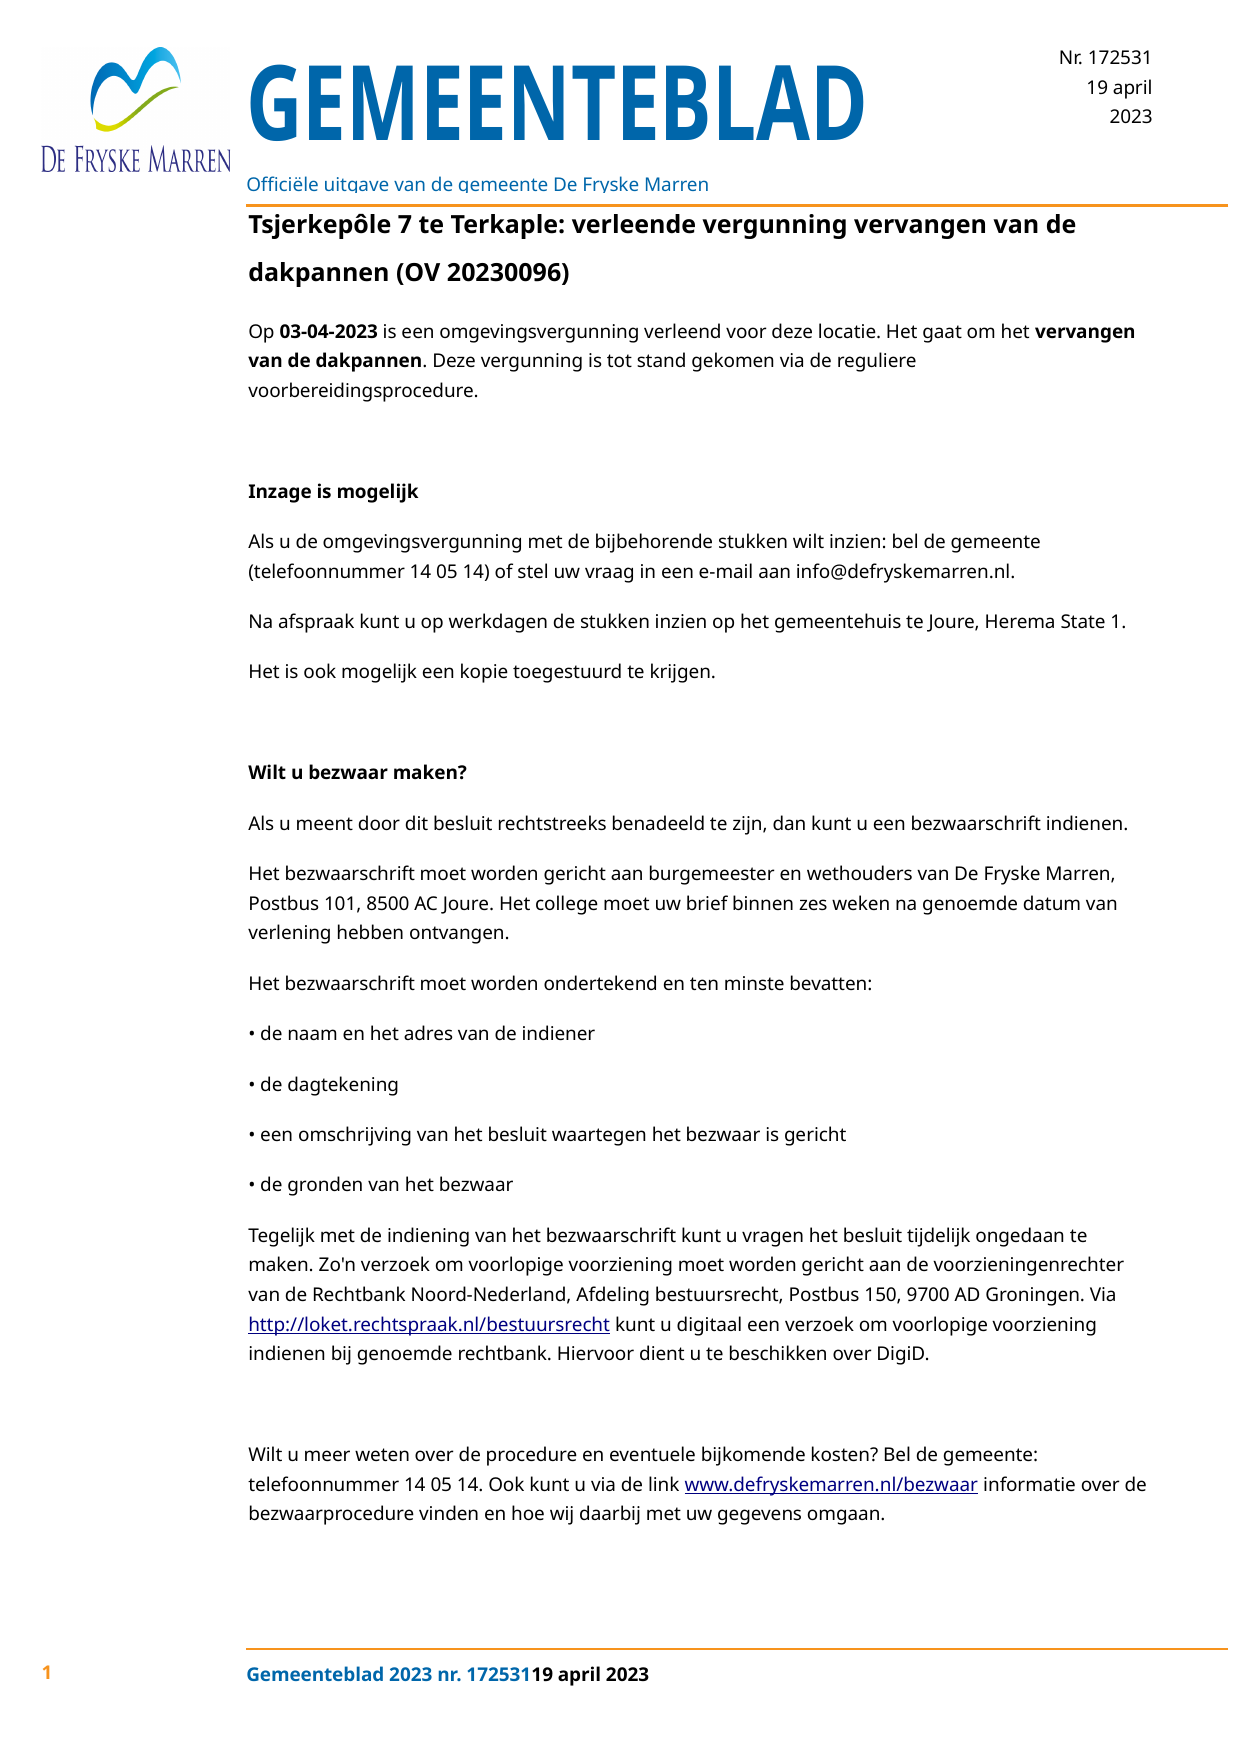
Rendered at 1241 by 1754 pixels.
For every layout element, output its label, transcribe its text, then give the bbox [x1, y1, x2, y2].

text Het is ook mogelijk een kopie toegestuurd te krijgen. [248, 659, 1152, 684]
text Tegelijk met de indiening van het bezwaarschrift kunt u vragen het besluit tijdelijk ongedaan te maken. Zo'n verzoek om voorlopige voorziening moet worden gericht aan de voorzieningenrechter van de Rechtbank Noord-Nederland, Afdeling bestuursrecht, Postbus 150, 9700 AD Groningen. Via http://loket.rechtspraak.nl/bestuursrecht kunt u digitaal een verzoek om voorlopige voorziening indienen bij genoemde rechtbank. Hiervoor dient u te beschikken over DigiD. [248, 1222, 1152, 1366]
text • de gronden van het bezwaar [248, 1172, 1152, 1197]
text Het bezwaarschrift moet worden gericht aan burgemeester en wethouders van De Fryske Marren, Postbus 101, 8500 AC Joure. Het college moet uw brief binnen zes weken na genoemde datum van verlening hebben ontvangen. [248, 860, 1152, 945]
text Inzage is mogelijk [248, 478, 1152, 504]
text Als u de omgevingsvergunning met de bijbehorende stukken wilt inzien: bel de gemeente (telefoonnummer 14 05 14) of stel uw vraag in een e-mail aan info@defryskemarren.nl. [248, 528, 1152, 584]
text Wilt u meer weten over de procedure en eventuele bijkomende kosten? Bel de gemeente: telefoonnummer 14 05 14. Ook kunt u via de link www.defryskemarren.nl/bezwaar informatie over de bezwaarprocedure vinden en hoe wij daarbij met uw gegevens omgaan. [248, 1441, 1152, 1526]
text Op 03-04-2023 is een omgevingsvergunning verleend voor deze locatie. Het gaat om het vervangen van de dakpannen. Deze vergunning is tot stand gekomen via de reguliere voorbereidingsprocedure. [248, 318, 1152, 403]
text Als u meent door dit besluit rechtstreeks benadeeld te zijn, dan kunt u een bezwaarschrift indienen. [248, 810, 1152, 836]
text Tsjerkepôle 7 te Terkaple: verleende vergunning vervangen van de dakpannen (OV 20230096) [248, 207, 1152, 288]
text • de dagtekening [248, 1071, 1152, 1097]
text Na afspraak kunt u op werkdagen de stukken inzien op het gemeentehuis te Joure, Herema State 1. [248, 608, 1152, 634]
picture [41, 47, 231, 172]
text • de naam en het adres van de indiener [248, 1020, 1152, 1046]
text • een omschrijving van het besluit waartegen het bezwaar is gericht [248, 1121, 1152, 1147]
text Het bezwaarschrift moet worden ondertekend en ten minste bevatten: [248, 970, 1152, 996]
text Wilt u bezwaar maken? [248, 759, 1152, 785]
